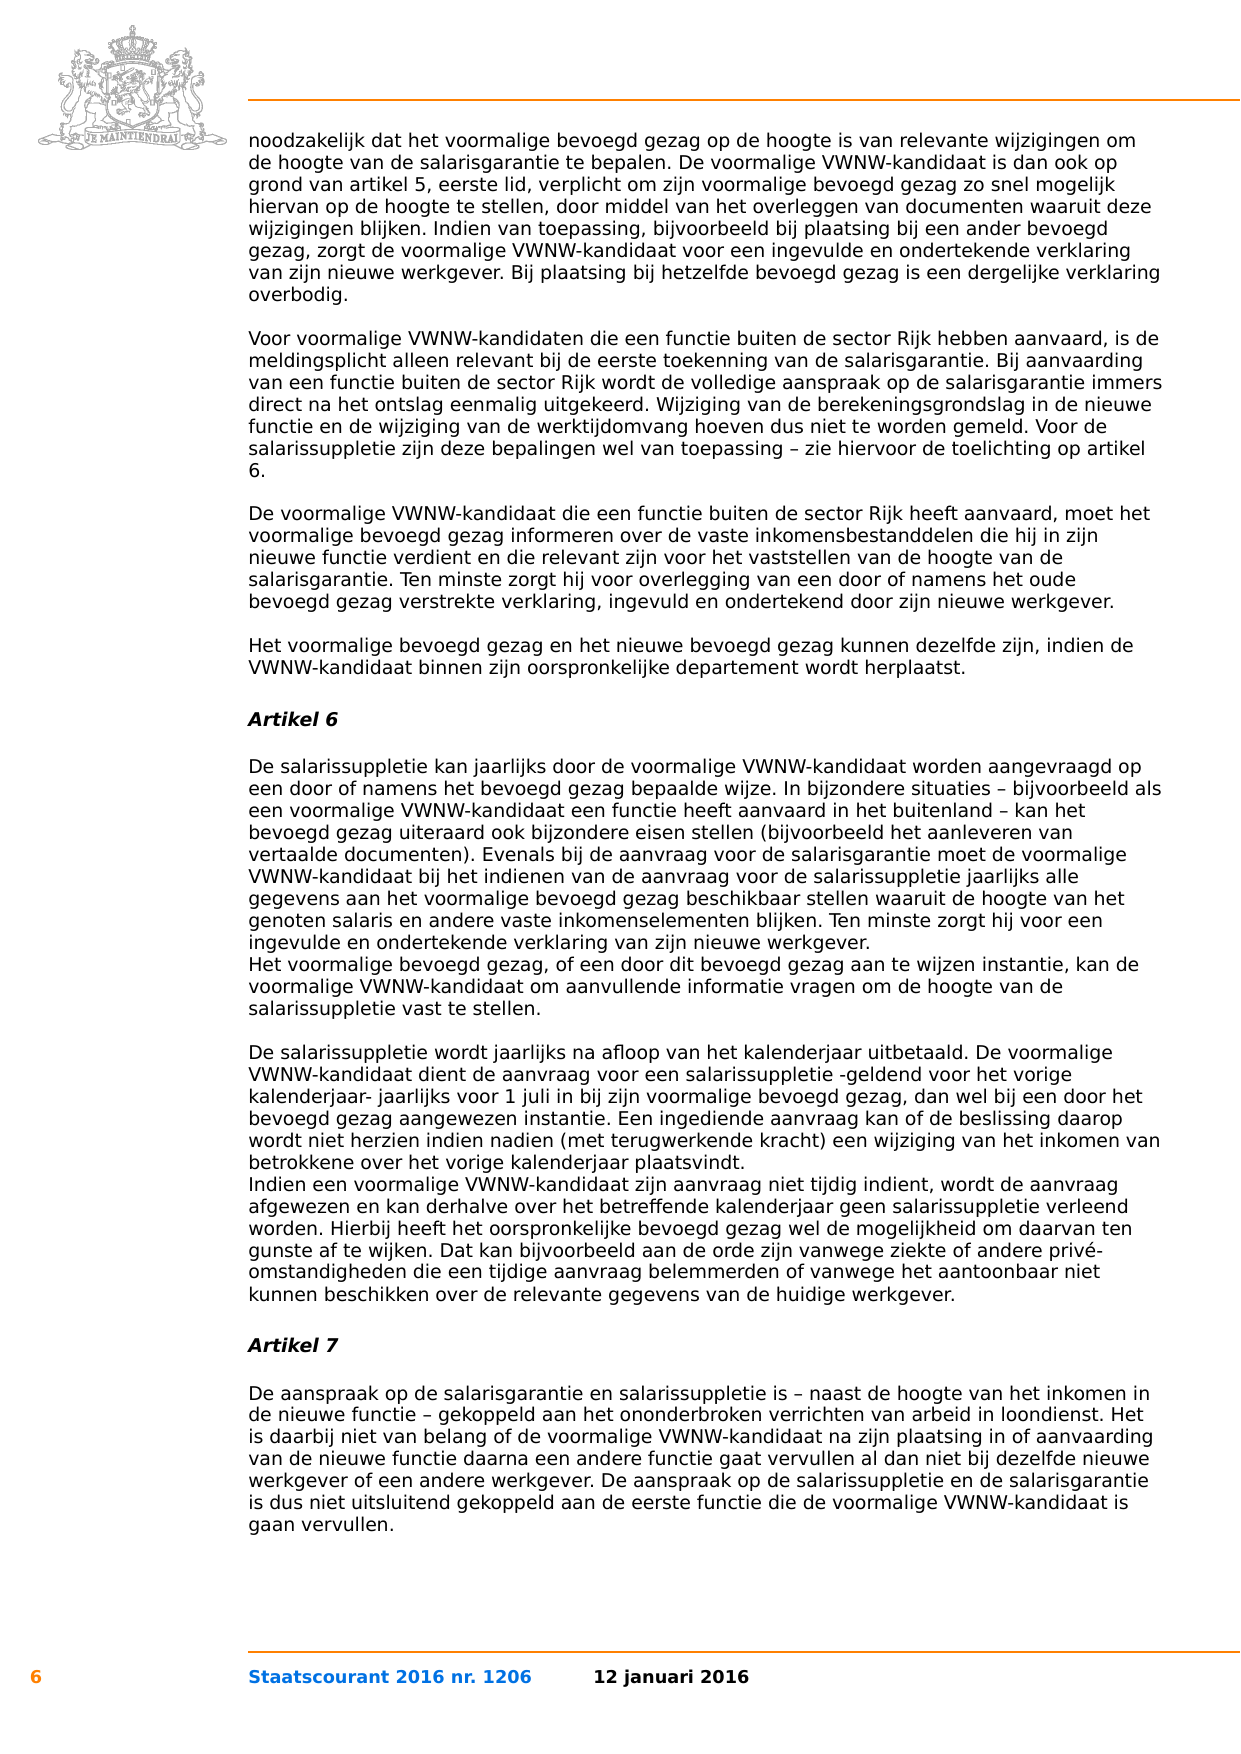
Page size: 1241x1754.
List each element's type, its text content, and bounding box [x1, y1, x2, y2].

text De salarissuppletie kan jaarlijks door de voormalige VWNW-kandidaat worden aangevraagd op een door of namens het bevoegd gezag bepaalde wijze. In bijzondere situaties – bijvoorbeeld als een voormalige VWNW-kandidaat een functie heeft aanvaard in het buitenland – kan het bevoegd gezag uiteraard ook bijzondere eisen stellen (bijvoorbeeld het aanleveren van vertaalde documenten). Evenals bij de aanvraag voor de salarisgarantie moet de voormalige VWNW-kandidaat bij het indienen van de aanvraag voor de salarissuppletie jaarlijks alle gegevens aan het voormalige bevoegd gezag beschikbaar stellen waaruit de hoogte van het genoten salaris en andere vaste inkomenselementen blijken. Ten minste zorgt hij voor een ingevulde en ondertekende verklaring van zijn nieuwe werkgever. [248, 756, 1163, 954]
text Voor voormalige VWNW-kandidaten die een functie buiten de sector Rijk hebben aanvaard, is de meldingsplicht alleen relevant bij de eerste toekenning van de salarisgarantie. Bij aanvaarding van een functie buiten de sector Rijk wordt de volledige aanspraak op de salarisgarantie immers direct na het ontslag eenmalig uitgekeerd. Wijziging van de berekeningsgrondslag in de nieuwe functie en de wijziging van de werktijdomvang hoeven dus niet te worden gemeld. Voor de salarissuppletie zijn deze bepalingen wel van toepassing – zie hiervoor de toelichting op artikel 6. [248, 328, 1163, 481]
text Indien een voormalige VWNW-kandidaat zijn aanvraag niet tijdig indient, wordt de aanvraag afgewezen en kan derhalve over het betreffende kalenderjaar geen salarissuppletie verleend worden. Hierbij heeft het oorspronkelijke bevoegd gezag wel de mogelijkheid om daarvan ten gunste af te wijken. Dat kan bijvoorbeeld aan de orde zijn vanwege ziekte of andere privé-omstandigheden die een tijdige aanvraag belemmerden of vanwege het aantoonbaar niet kunnen beschikken over de relevante gegevens van de huidige werkgever. [248, 1173, 1163, 1305]
text De salarissuppletie wordt jaarlijks na afloop van het kalenderjaar uitbetaald. De voormalige VWNW-kandidaat dient de aanvraag voor een salarissuppletie -geldend voor het vorige kalenderjaar- jaarlijks voor 1 juli in bij zijn voormalige bevoegd gezag, dan wel bij een door het bevoegd gezag aangewezen instantie. Een ingediende aanvraag kan of de beslissing daarop wordt niet herzien indien nadien (met terugwerkende kracht) een wijziging van het inkomen van betrokkene over het vorige kalenderjaar plaatsvindt. [248, 1042, 1163, 1173]
subtitle Artikel 6 [248, 709, 1163, 731]
text Het voormalige bevoegd gezag, of een door dit bevoegd gezag aan te wijzen instantie, kan de voormalige VWNW-kandidaat om aanvullende informatie vragen om de hoogte van de salarissuppletie vast te stellen. [248, 954, 1163, 1020]
text Het voormalige bevoegd gezag en het nieuwe bevoegd gezag kunnen dezelfde zijn, indien de VWNW-kandidaat binnen zijn oorspronkelijke departement wordt herplaatst. [248, 635, 1163, 679]
text De voormalige VWNW-kandidaat die een functie buiten de sector Rijk heeft aanvaard, moet het voormalige bevoegd gezag informeren over de vaste inkomensbestanddelen die hij in zijn nieuwe functie verdient en die relevant zijn voor het vaststellen van de hoogte van de salarisgarantie. Ten minste zorgt hij voor overlegging van een door of namens het oude bevoegd gezag verstrekte verklaring, ingevuld en ondertekend door zijn nieuwe werkgever. [248, 503, 1163, 613]
picture [38, 25, 227, 150]
text De aanspraak op de salarisgarantie en salarissuppletie is – naast de hoogte van het inkomen in de nieuwe functie – gekoppeld aan het ononderbroken verrichten van arbeid in loondienst. Het is daarbij niet van belang of de voormalige VWNW-kandidaat na zijn plaatsing in of aanvaarding van de nieuwe functie daarna een andere functie gaat vervullen al dan niet bij dezelfde nieuwe werkgever of een andere werkgever. De aanspraak op de salarissuppletie en de salarisgarantie is dus niet uitsluitend gekoppeld aan de eerste functie die de voormalige VWNW-kandidaat is gaan vervullen. [248, 1382, 1163, 1536]
subtitle Artikel 7 [248, 1335, 1163, 1357]
text noodzakelijk dat het voormalige bevoegd gezag op de hoogte is van relevante wijzigingen om de hoogte van de salarisgarantie te bepalen. De voormalige VWNW-kandidaat is dan ook op grond van artikel 5, eerste lid, verplicht om zijn voormalige bevoegd gezag zo snel mogelijk hiervan op de hoogte te stellen, door middel van het overleggen van documenten waaruit deze wijzigingen blijken. Indien van toepassing, bijvoorbeeld bij plaatsing bij een ander bevoegd gezag, zorgt de voormalige VWNW-kandidaat voor een ingevulde en ondertekende verklaring van zijn nieuwe werkgever. Bij plaatsing bij hetzelfde bevoegd gezag is een dergelijke verklaring overbodig. [248, 130, 1163, 306]
